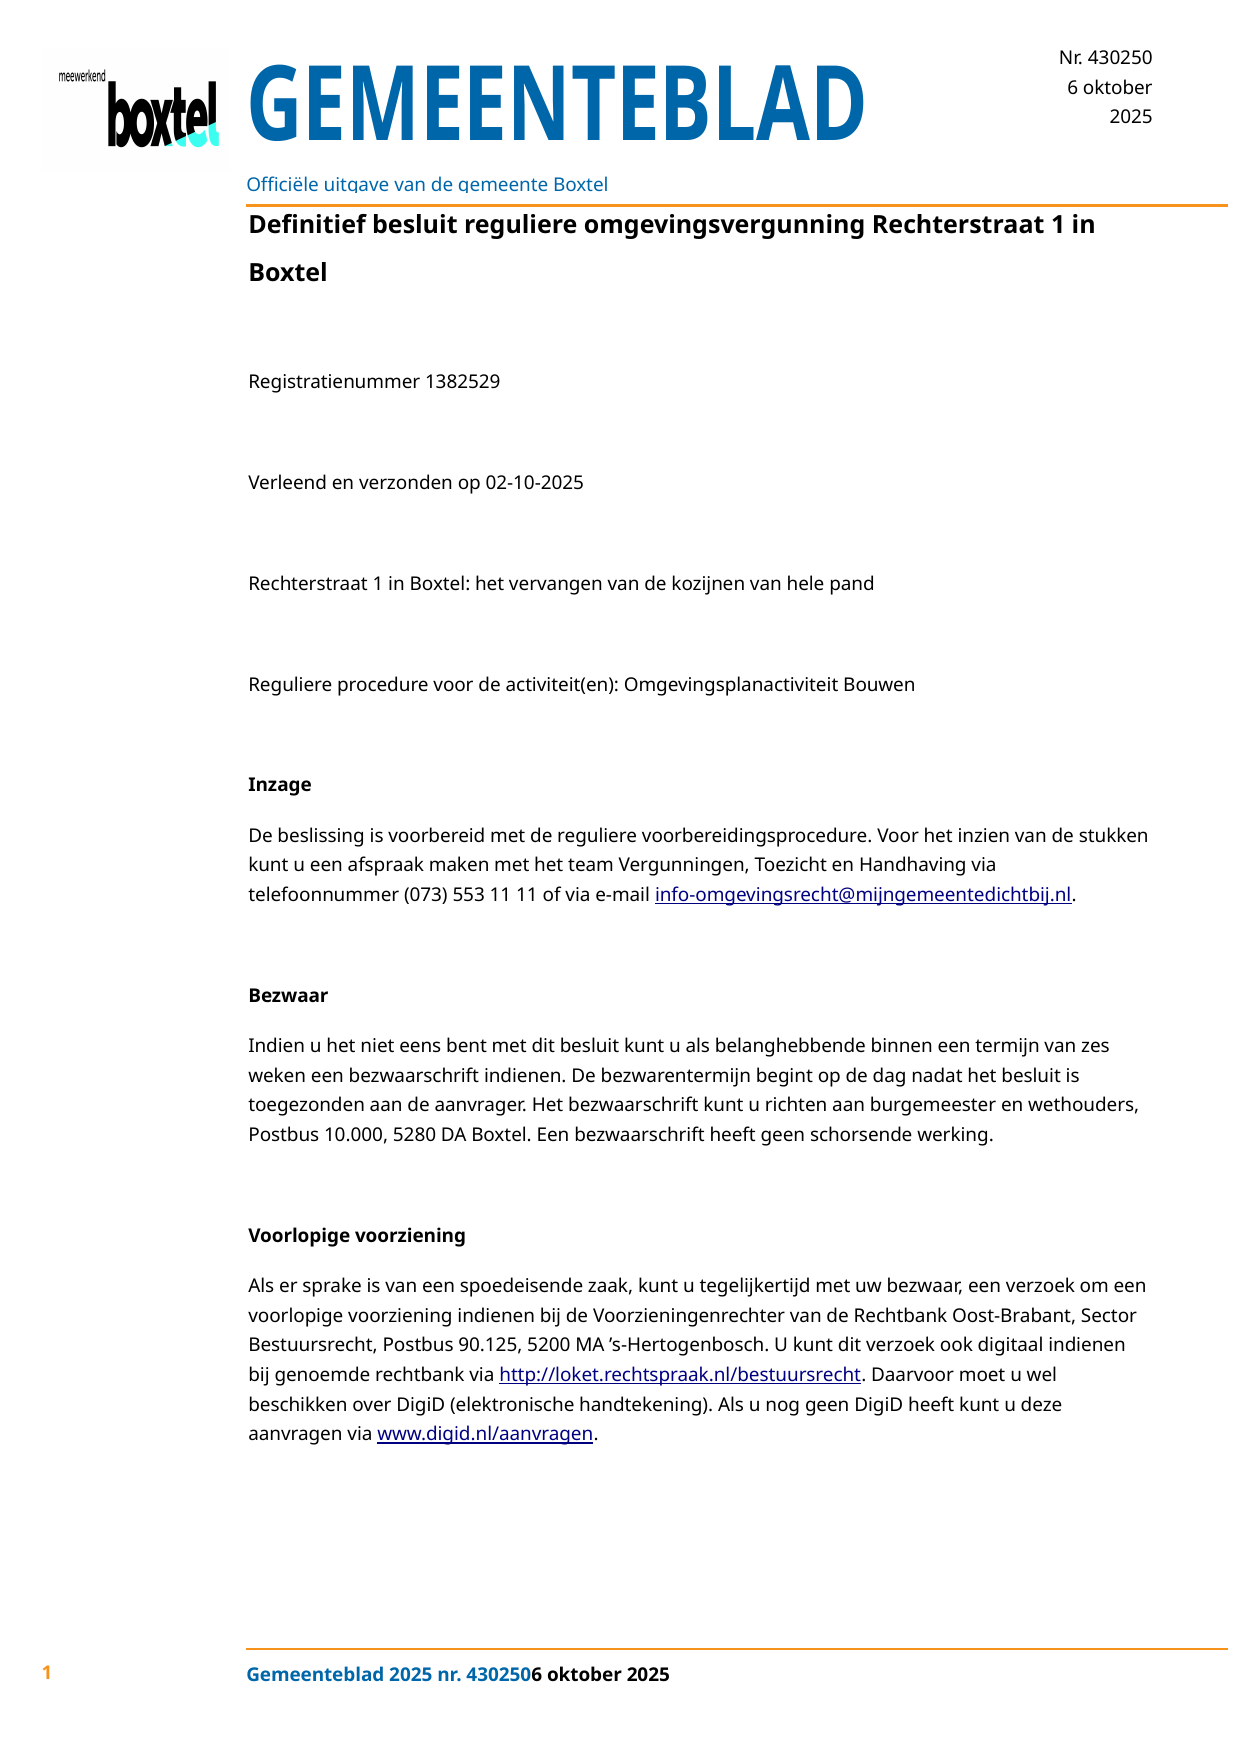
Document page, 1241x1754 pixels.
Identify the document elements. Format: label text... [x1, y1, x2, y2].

text Als er sprake is van een spoedeisende zaak, kunt u tegelijkertijd met uw bezwaar, een verzoek om een voorlopige voorziening indienen bij de Voorzieningenrechter van de Rechtbank Oost-Brabant, Sector Bestuursrecht, Postbus 90.125, 5200 MA ’s-Hertogenbosch. U kunt dit verzoek ook digitaal indienen bij genoemde rechtbank via http://loket.rechtspraak.nl/bestuursrecht. Daarvoor moet u wel beschikken over DigiD (elektronische handtekening). Als u nog geen DigiD heeft kunt u deze aanvragen via www.digid.nl/aanvragen. [248, 1272, 1152, 1446]
text Voorlopige voorziening [248, 1222, 1152, 1248]
text Indien u het niet eens bent met dit besluit kunt u als belanghebbende binnen een termijn van zes weken een bezwaarschrift indienen. De bezwarentermijn begint op de dag nadat het besluit is toegezonden aan de aanvrager. Het bezwaarschrift kunt u richten aan burgemeester en wethouders, Postbus 10.000, 5280 DA Boxtel. Een bezwaarschrift heeft geen schorsende werking. [248, 1032, 1152, 1147]
text Rechterstraat 1 in Boxtel: het vervangen van de kozijnen van hele pand [248, 570, 1152, 596]
text Reguliere procedure voor de activiteit(en): Omgevingsplanactiviteit Bouwen [248, 671, 1152, 697]
picture [41, 47, 231, 172]
text Verleend en verzonden op 02-10-2025 [248, 469, 1152, 495]
text Definitief besluit reguliere omgevingsvergunning Rechterstraat 1 in Boxtel [248, 207, 1152, 288]
text Inzage [248, 772, 1152, 797]
text Registratienummer 1382529 [248, 368, 1152, 394]
text Bezwaar [248, 982, 1152, 1008]
text De beslissing is voorbereid met de reguliere voorbereidingsprocedure. Voor het inzien van de stukken kunt u een afspraak maken met het team Vergunningen, Toezicht en Handhaving via telefoonnummer (073) 553 11 11 of via e-mail info-omgevingsrecht@mijngemeentedichtbij.nl. [248, 822, 1152, 907]
